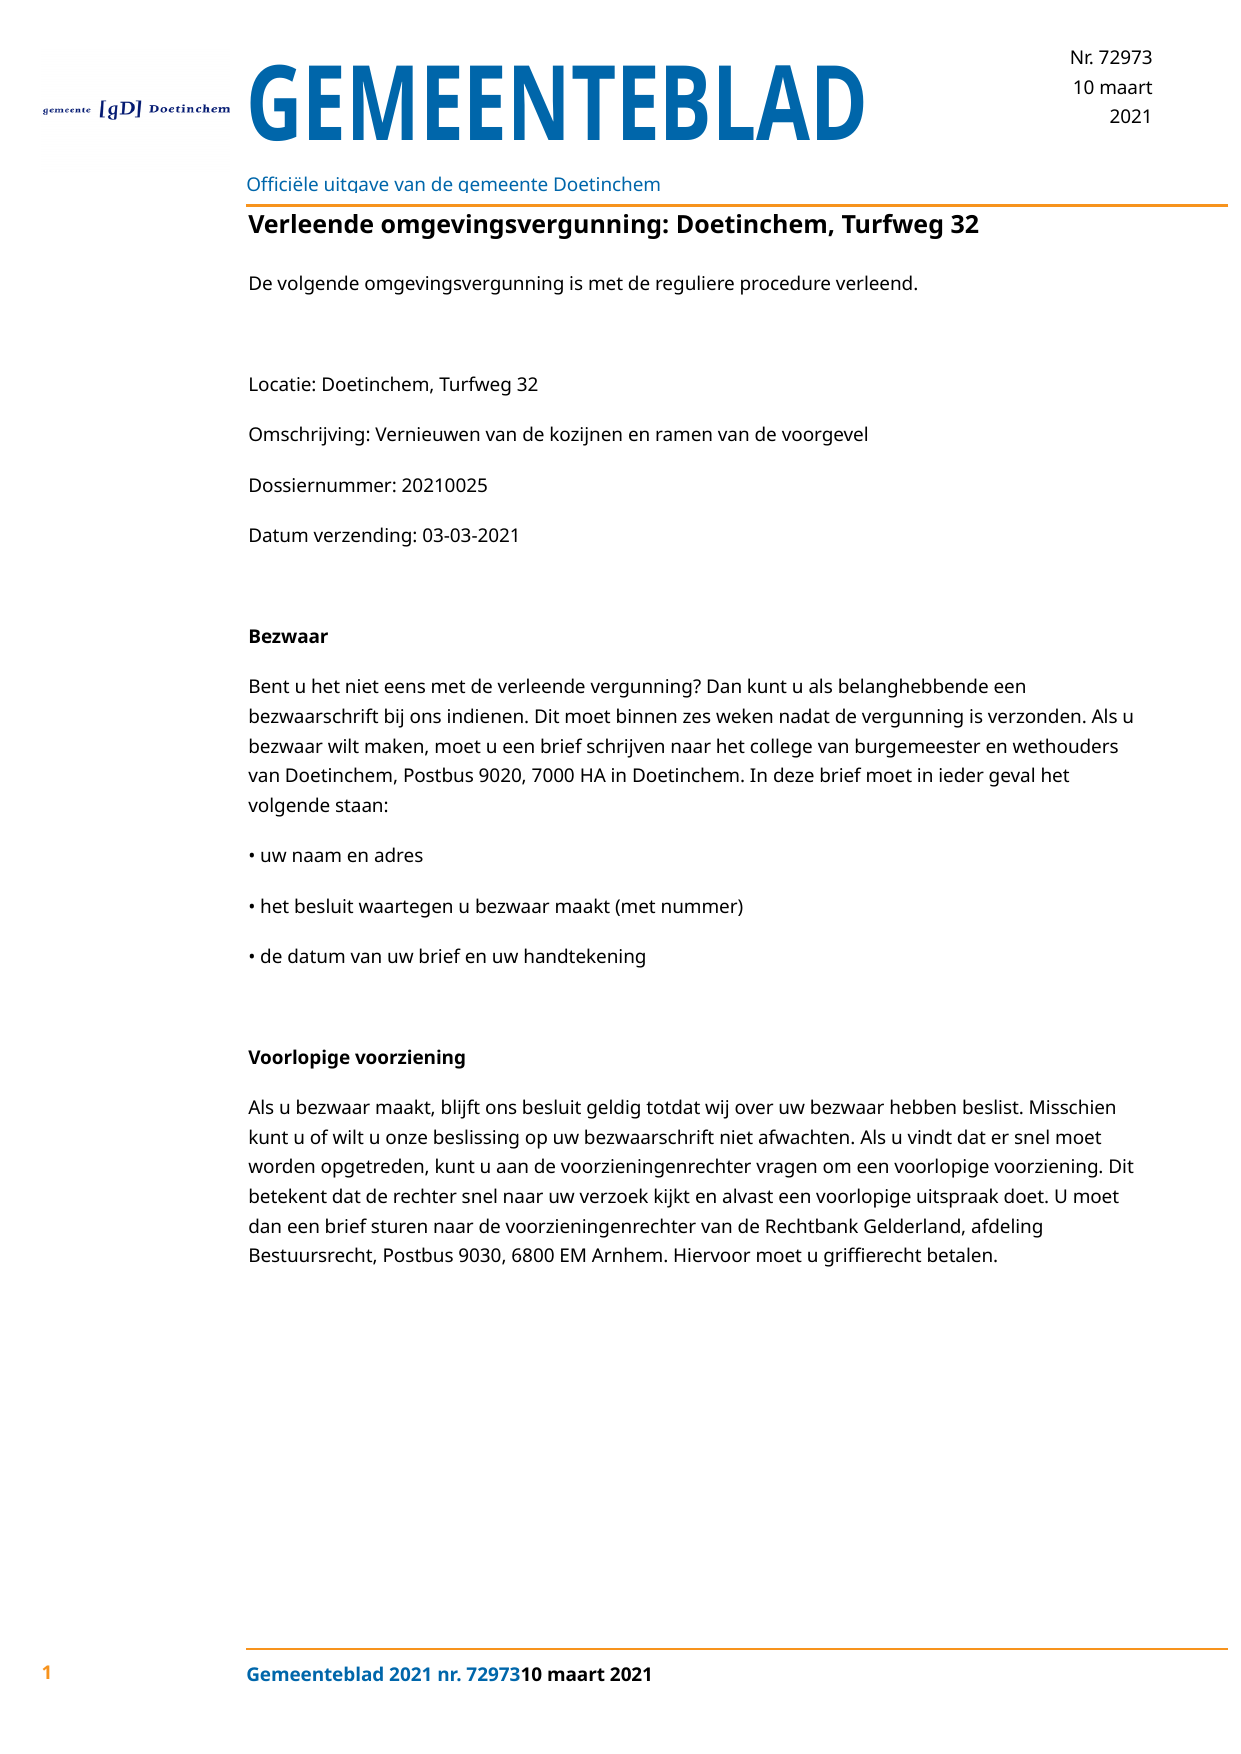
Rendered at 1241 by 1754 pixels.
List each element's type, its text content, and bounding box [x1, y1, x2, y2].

text Als u bezwaar maakt, blijft ons besluit geldig totdat wij over uw bezwaar hebben beslist. Misschien kunt u of wilt u onze beslissing op uw bezwaarschrift niet afwachten. Als u vindt dat er snel moet worden opgetreden, kunt u aan de voorzieningenrechter vragen om een voorlopige voorziening. Dit betekent dat de rechter snel naar uw verzoek kijkt en alvast een voorlopige uitspraak doet. U moet dan een brief sturen naar de voorzieningenrechter van de Rechtbank Gelderland, afdeling Bestuursrecht, Postbus 9030, 6800 EM Arnhem. Hiervoor moet u griffierecht betalen. [248, 1094, 1152, 1268]
text Omschrijving: Vernieuwen van de kozijnen en ramen van de voorgevel [248, 422, 1152, 447]
text Bezwaar [248, 623, 1152, 649]
text Datum verzending: 03-03-2021 [248, 522, 1152, 548]
text • het besluit waartegen u bezwaar maakt (met nummer) [248, 893, 1152, 918]
text Bent u het niet eens met de verleende vergunning? Dan kunt u als belanghebbende een bezwaarschrift bij ons indienen. Dit moet binnen zes weken nadat de vergunning is verzonden. Als u bezwaar wilt maken, moet u een brief schrijven naar het college van burgemeester en wethouders van Doetinchem, Postbus 9020, 7000 HA in Doetinchem. In deze brief moet in ieder geval het volgende staan: [248, 674, 1152, 818]
text Locatie: Doetinchem, Turfweg 32 [248, 371, 1152, 397]
text De volgende omgevingsvergunning is met de reguliere procedure verleend. [248, 270, 1152, 296]
text Verleende omgevingsvergunning: Doetinchem, Turfweg 32 [248, 207, 1152, 241]
text • uw naam en adres [248, 842, 1152, 868]
text Voorlopige voorziening [248, 1044, 1152, 1070]
text Dossiernummer: 20210025 [248, 472, 1152, 498]
text • de datum van uw brief en uw handtekening [248, 943, 1152, 969]
picture [41, 47, 231, 172]
